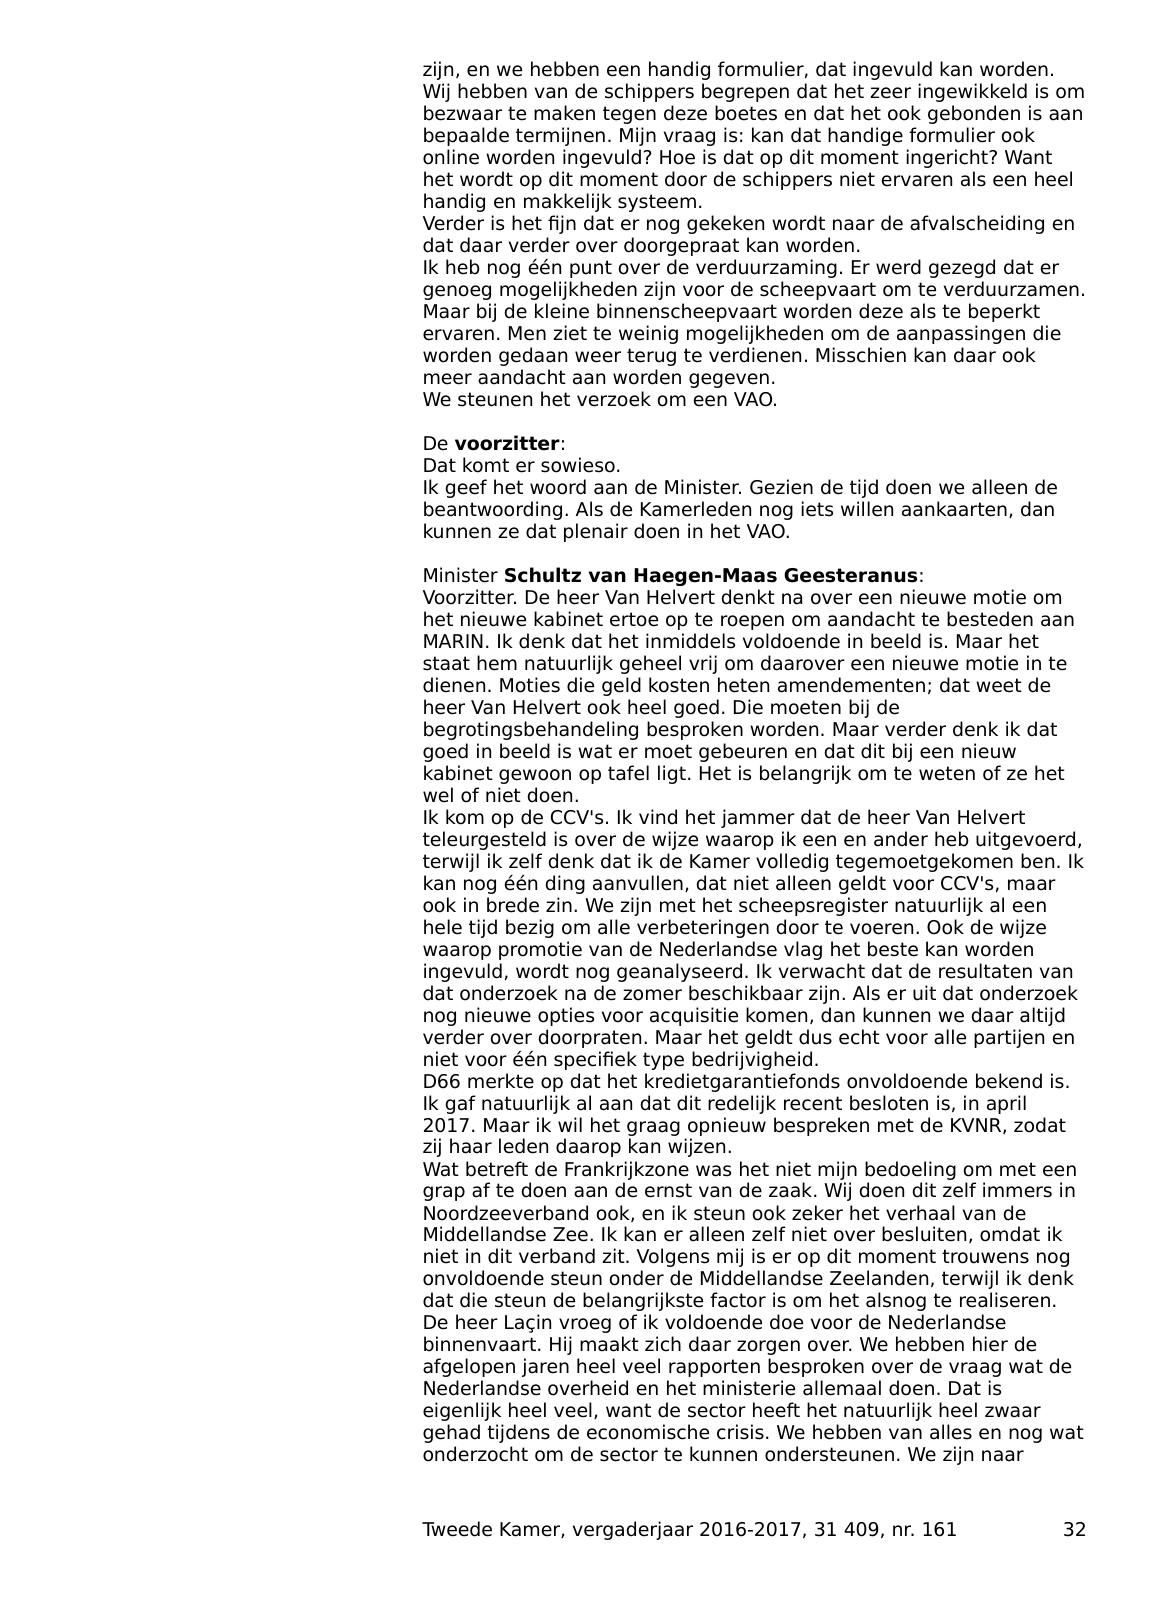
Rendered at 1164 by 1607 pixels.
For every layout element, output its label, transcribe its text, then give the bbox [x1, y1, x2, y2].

text Ik geef het woord aan de Minister. Gezien de tijd doen we alleen de beantwoording. Als de Kamerleden nog iets willen aankaarten, dan kunnen ze dat plenair doen in het VAO. [422, 477, 1087, 543]
text De heer Laçin vroeg of ik voldoende doe voor de Nederlandse binnenvaart. Hij maakt zich daar zorgen over. We hebben hier de afgelopen jaren heel veel rapporten besproken over de vraag wat de Nederlandse overheid en het ministerie allemaal doen. Dat is eigenlijk heel veel, want de sector heeft het natuurlijk heel zwaar gehad tijdens de economische crisis. We hebben van alles en nog wat onderzocht om de sector te kunnen ondersteunen. We zijn naar [422, 1312, 1087, 1466]
text Wat betreft de Frankrijkzone was het niet mijn bedoeling om met een grap af te doen aan de ernst van de zaak. Wij doen dit zelf immers in Noordzeeverband ook, en ik steun ook zeker het verhaal van de Middellandse Zee. Ik kan er alleen zelf niet over besluiten, omdat ik niet in dit verband zit. Volgens mij is er op dit moment trouwens nog onvoldoende steun onder de Middellandse Zeelanden, terwijl ik denk dat die steun de belangrijkste factor is om het alsnog te realiseren. [422, 1158, 1087, 1312]
text Ik heb nog één punt over de verduurzaming. Er werd gezegd dat er genoeg mogelijkheden zijn voor de scheepvaart om te verduurzamen. Maar bij de kleine binnenscheepvaart worden deze als te beperkt ervaren. Men ziet te weinig mogelijkheden om de aanpassingen die worden gedaan weer terug te verdienen. Misschien kan daar ook meer aandacht aan worden gegeven. [422, 257, 1087, 389]
text Voorzitter. De heer Van Helvert denkt na over een nieuwe motie om het nieuwe kabinet ertoe op te roepen om aandacht te besteden aan MARIN. Ik denk dat het inmiddels voldoende in beeld is. Maar het staat hem natuurlijk geheel vrij om daarover een nieuwe motie in te dienen. Moties die geld kosten heten amendementen; dat weet de heer Van Helvert ook heel goed. Die moeten bij de begrotingsbehandeling besproken worden. Maar verder denk ik dat goed in beeld is wat er moet gebeuren en dat dit bij een nieuw kabinet gewoon op tafel ligt. Het is belangrijk om te weten of ze het wel of niet doen. [422, 587, 1087, 807]
text Dat komt er sowieso. [422, 455, 1087, 477]
text We steunen het verzoek om een VAO. [422, 389, 1087, 411]
text Minister Schultz van Haegen-Maas Geesteranus: [422, 565, 1087, 587]
text Verder is het fijn dat er nog gekeken wordt naar de afvalscheiding en dat daar verder over doorgepraat kan worden. [422, 213, 1087, 257]
text De voorzitter: [422, 433, 1087, 455]
text D66 merkte op dat het kredietgarantiefonds onvoldoende bekend is. Ik gaf natuurlijk al aan dat dit redelijk recent besloten is, in april 2017. Maar ik wil het graag opnieuw bespreken met de KVNR, zodat zij haar leden daarop kan wijzen. [422, 1071, 1087, 1158]
text Ik kom op de CCV's. Ik vind het jammer dat de heer Van Helvert teleurgesteld is over de wijze waarop ik een en ander heb uitgevoerd, terwijl ik zelf denk dat ik de Kamer volledig tegemoetgekomen ben. Ik kan nog één ding aanvullen, dat niet alleen geldt voor CCV's, maar ook in brede zin. We zijn met het scheepsregister natuurlijk al een hele tijd bezig om alle verbeteringen door te voeren. Ook de wijze waarop promotie van de Nederlandse vlag het beste kan worden ingevuld, wordt nog geanalyseerd. Ik verwacht dat de resultaten van dat onderzoek na de zomer beschikbaar zijn. Als er uit dat onderzoek nog nieuwe opties voor acquisitie komen, dan kunnen we daar altijd verder over doorpraten. Maar het geldt dus echt voor alle partijen en niet voor één specifiek type bedrijvigheid. [422, 807, 1087, 1071]
text zijn, en we hebben een handig formulier, dat ingevuld kan worden. Wij hebben van de schippers begrepen dat het zeer ingewikkeld is om bezwaar te maken tegen deze boetes en dat het ook gebonden is aan bepaalde termijnen. Mijn vraag is: kan dat handige formulier ook online worden ingevuld? Hoe is dat op dit moment ingericht? Want het wordt op dit moment door de schippers niet ervaren als een heel handig en makkelijk systeem. [422, 59, 1087, 213]
